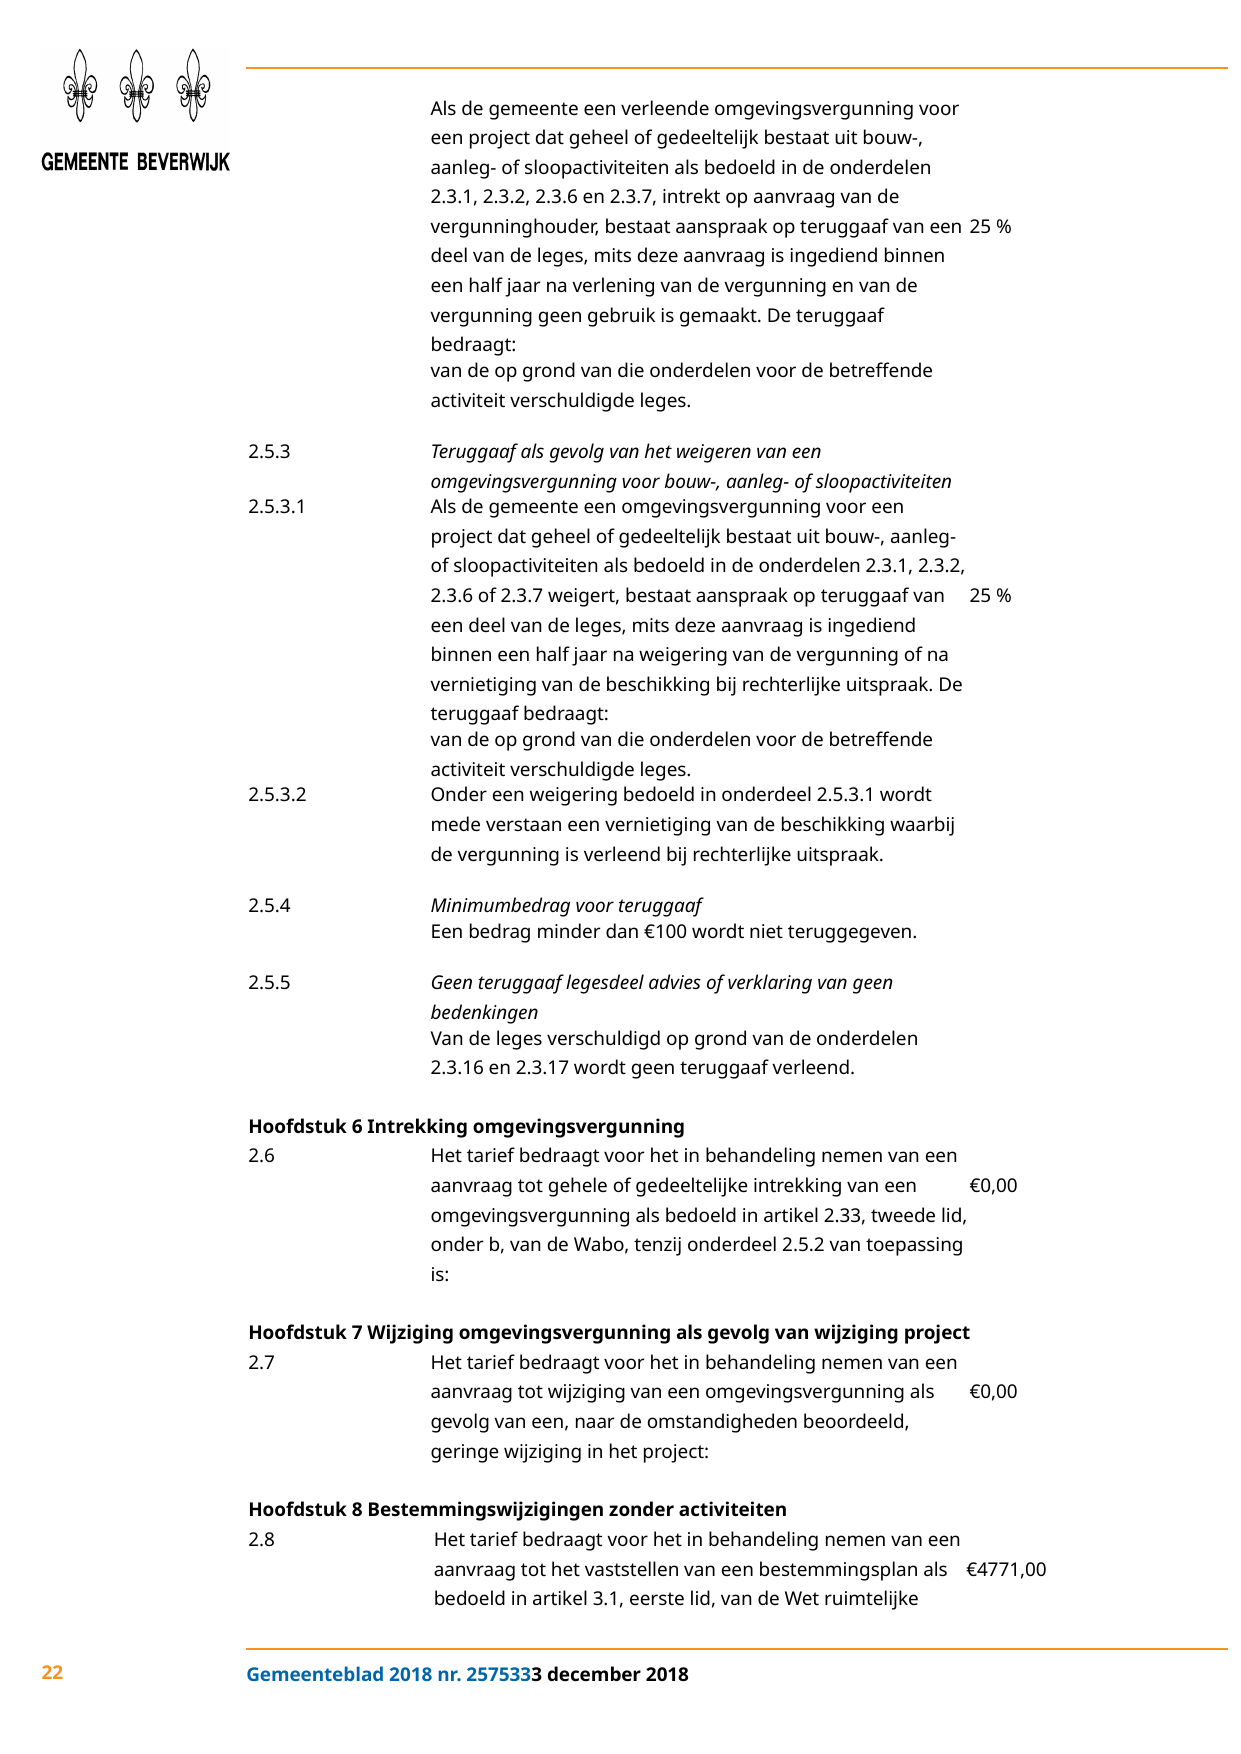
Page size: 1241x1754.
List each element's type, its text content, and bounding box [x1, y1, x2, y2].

text Hoofdstuk 8 Bestemmingswijzigingen zonder activiteiten [248, 1496, 1152, 1522]
picture [41, 47, 231, 172]
table_cell [969, 438, 1152, 493]
table_cell 2.5.3.2 [248, 782, 430, 867]
table_cell [248, 1025, 430, 1080]
table_cell Geen teruggaaf legesdeel advies of verklaring van geen bedenkingen [430, 970, 969, 1025]
table_cell [969, 357, 1152, 412]
table_cell 2.5.3 [248, 438, 430, 493]
table_header 2.8 [248, 1526, 433, 1611]
table_header €4771,00 [966, 1526, 1152, 1611]
table_cell [248, 413, 430, 438]
table_cell [969, 726, 1152, 782]
table_cell 25 % [969, 95, 1152, 357]
table_cell [430, 413, 969, 438]
table_cell [248, 867, 430, 892]
table_cell [248, 944, 430, 969]
table_cell Een bedrag minder dan €100 wordt niet teruggegeven. [430, 918, 969, 944]
table_header Het tarief bedraagt voor het in behandeling nemen van een aanvraag tot het vaststellen van een bestemmingsplan als bedoeld in artikel 3.1, eerste lid, van de Wet ruimtelijke [434, 1526, 966, 1611]
table_cell [969, 782, 1152, 867]
table_cell 2.5.5 [248, 970, 430, 1025]
table_cell [248, 357, 430, 412]
table_cell [969, 1025, 1152, 1080]
table_cell Minimumbedrag voor teruggaaf [430, 892, 969, 918]
table_cell [248, 95, 430, 357]
table_cell van de op grond van die onderdelen voor de betreffende activiteit verschuldigde leges. [430, 357, 969, 412]
table_cell [969, 970, 1152, 1025]
table_cell 25 % [969, 494, 1152, 726]
table_header 2.6 [248, 1143, 430, 1287]
table_header €0,00 [969, 1349, 1152, 1464]
table_cell 2.5.4 [248, 892, 430, 918]
table_cell van de op grond van die onderdelen voor de betreffende activiteit verschuldigde leges. [430, 726, 969, 782]
table_cell [430, 867, 969, 892]
table_cell [430, 944, 969, 969]
table_cell [969, 413, 1152, 438]
table_cell [248, 918, 430, 944]
table_cell 2.5.3.1 [248, 494, 430, 726]
table_cell Teruggaaf als gevolg van het weigeren van een omgevingsvergunning voor bouw-, aanleg- of sloopactiviteiten [430, 438, 969, 493]
text Hoofdstuk 6 Intrekking omgevingsvergunning [248, 1113, 1152, 1139]
table_cell [969, 892, 1152, 918]
table_cell Als de gemeente een omgevingsvergunning voor een project dat geheel of gedeeltelijk bestaat uit bouw-, aanleg- of sloopactiviteiten als bedoeld in de onderdelen 2.3.1, 2.3.2, 2.3.6 of 2.3.7 weigert, bestaat aanspraak op teruggaaf van een deel van de leges, mits deze aanvraag is ingediend binnen een half jaar na weigering van de vergunning of na vernietiging van de beschikking bij rechterlijke uitspraak. De teruggaaf bedraagt: [430, 494, 969, 726]
table_header Het tarief bedraagt voor het in behandeling nemen van een aanvraag tot wijziging van een omgevingsvergunning als gevolg van een, naar de omstandigheden beoordeeld, geringe wijziging in het project: [430, 1349, 969, 1464]
table_cell [969, 867, 1152, 892]
table_header 2.7 [248, 1349, 430, 1464]
table_header Het tarief bedraagt voor het in behandeling nemen van een aanvraag tot gehele of gedeeltelijke intrekking van een omgevingsvergunning als bedoeld in artikel 2.33, tweede lid, onder b, van de Wabo, tenzij onderdeel 2.5.2 van toepassing is: [430, 1143, 969, 1287]
table_cell Onder een weigering bedoeld in onderdeel 2.5.3.1 wordt mede verstaan een vernietiging van de beschikking waarbij de vergunning is verleend bij rechterlijke uitspraak. [430, 782, 969, 867]
table_cell [969, 944, 1152, 969]
table_cell Als de gemeente een verleende omgevingsvergunning voor een project dat geheel of gedeeltelijk bestaat uit bouw-, aanleg- of sloopactiviteiten als bedoeld in de onderdelen 2.3.1, 2.3.2, 2.3.6 en 2.3.7, intrekt op aanvraag van de vergunninghouder, bestaat aanspraak op teruggaaf van een deel van de leges, mits deze aanvraag is ingediend binnen een half jaar na verlening van de vergunning en van de vergunning geen gebruik is gemaakt. De teruggaaf bedraagt: [430, 95, 969, 357]
text Hoofdstuk 7 Wijziging omgevingsvergunning als gevolg van wijziging project [248, 1319, 1152, 1345]
table_header €0,00 [969, 1143, 1152, 1287]
table_cell [969, 918, 1152, 944]
table_cell Van de leges verschuldigd op grond van de onderdelen 2.3.16 en 2.3.17 wordt geen teruggaaf verleend. [430, 1025, 969, 1080]
table_cell [248, 726, 430, 782]
